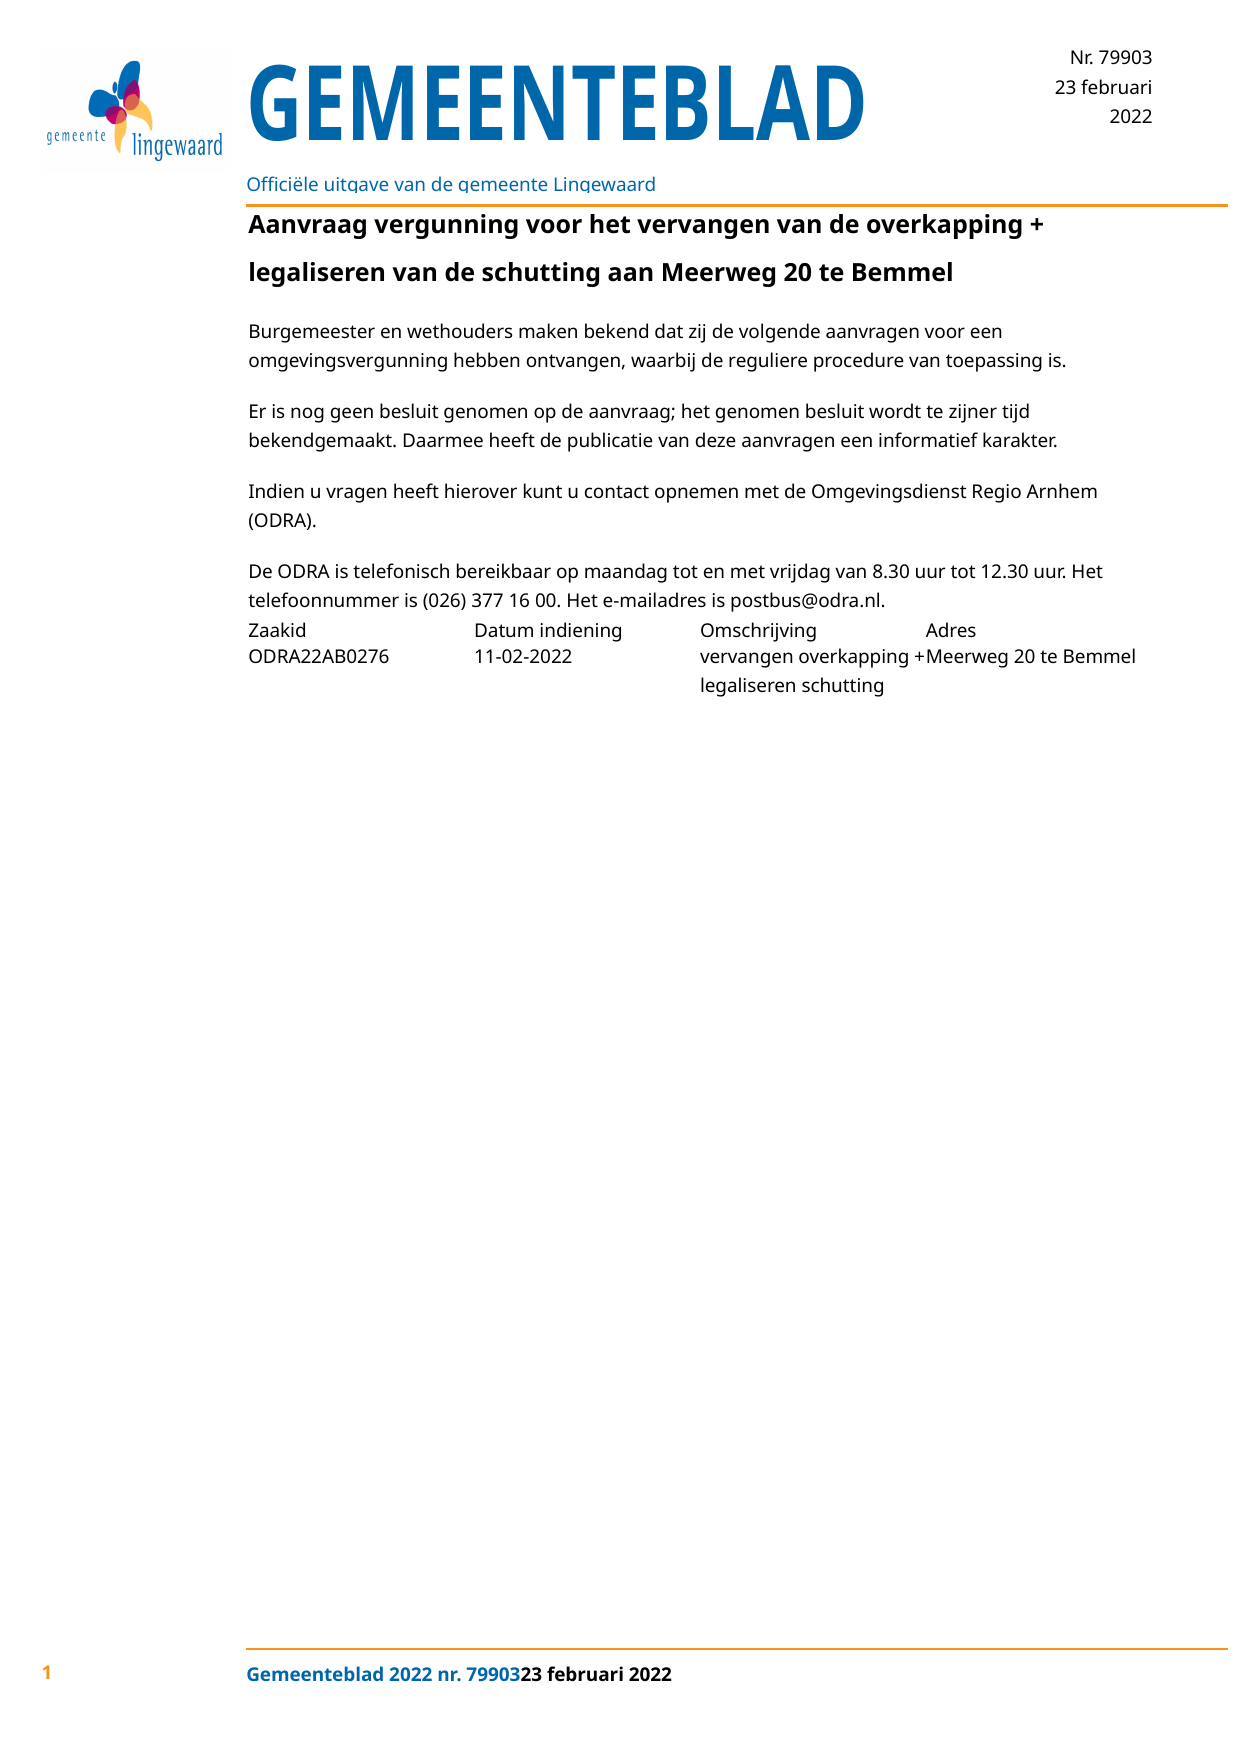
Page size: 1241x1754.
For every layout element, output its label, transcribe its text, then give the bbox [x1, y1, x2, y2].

table_header Zaakid [248, 617, 474, 643]
table_header Datum indiening [474, 617, 700, 643]
text Burgemeester en wethouders maken bekend dat zij de volgende aanvragen voor een omgevingsvergunning hebben ontvangen, waarbij de reguliere procedure van toepassing is. [248, 318, 1152, 373]
table_header Omschrijving [700, 617, 926, 643]
text Indien u vragen heeft hierover kunt u contact opnemen met de Omgevingsdienst Regio Arnhem (ODRA). [248, 478, 1152, 533]
text De ODRA is telefonisch bereikbaar op maandag tot en met vrijdag van 8.30 uur tot 12.30 uur. Het telefoonnummer is (026) 377 16 00. Het e-mailadres is postbus@odra.nl. [248, 558, 1152, 613]
table_cell Meerweg 20 te Bemmel [926, 643, 1152, 698]
text Aanvraag vergunning voor het vervangen van de overkapping + legaliseren van de schutting aan Meerweg 20 te Bemmel [248, 207, 1152, 288]
table_cell 11-02-2022 [474, 643, 700, 698]
text Er is nog geen besluit genomen op de aanvraag; het genomen besluit wordt te zijner tijd bekendgemaakt. Daarmee heeft de publicatie van deze aanvragen een informatief karakter. [248, 398, 1152, 453]
table_cell ODRA22AB0276 [248, 643, 474, 698]
table_cell vervangen overkapping + legaliseren schutting [700, 643, 926, 698]
picture [41, 47, 231, 172]
table_header Adres [926, 617, 1152, 643]
